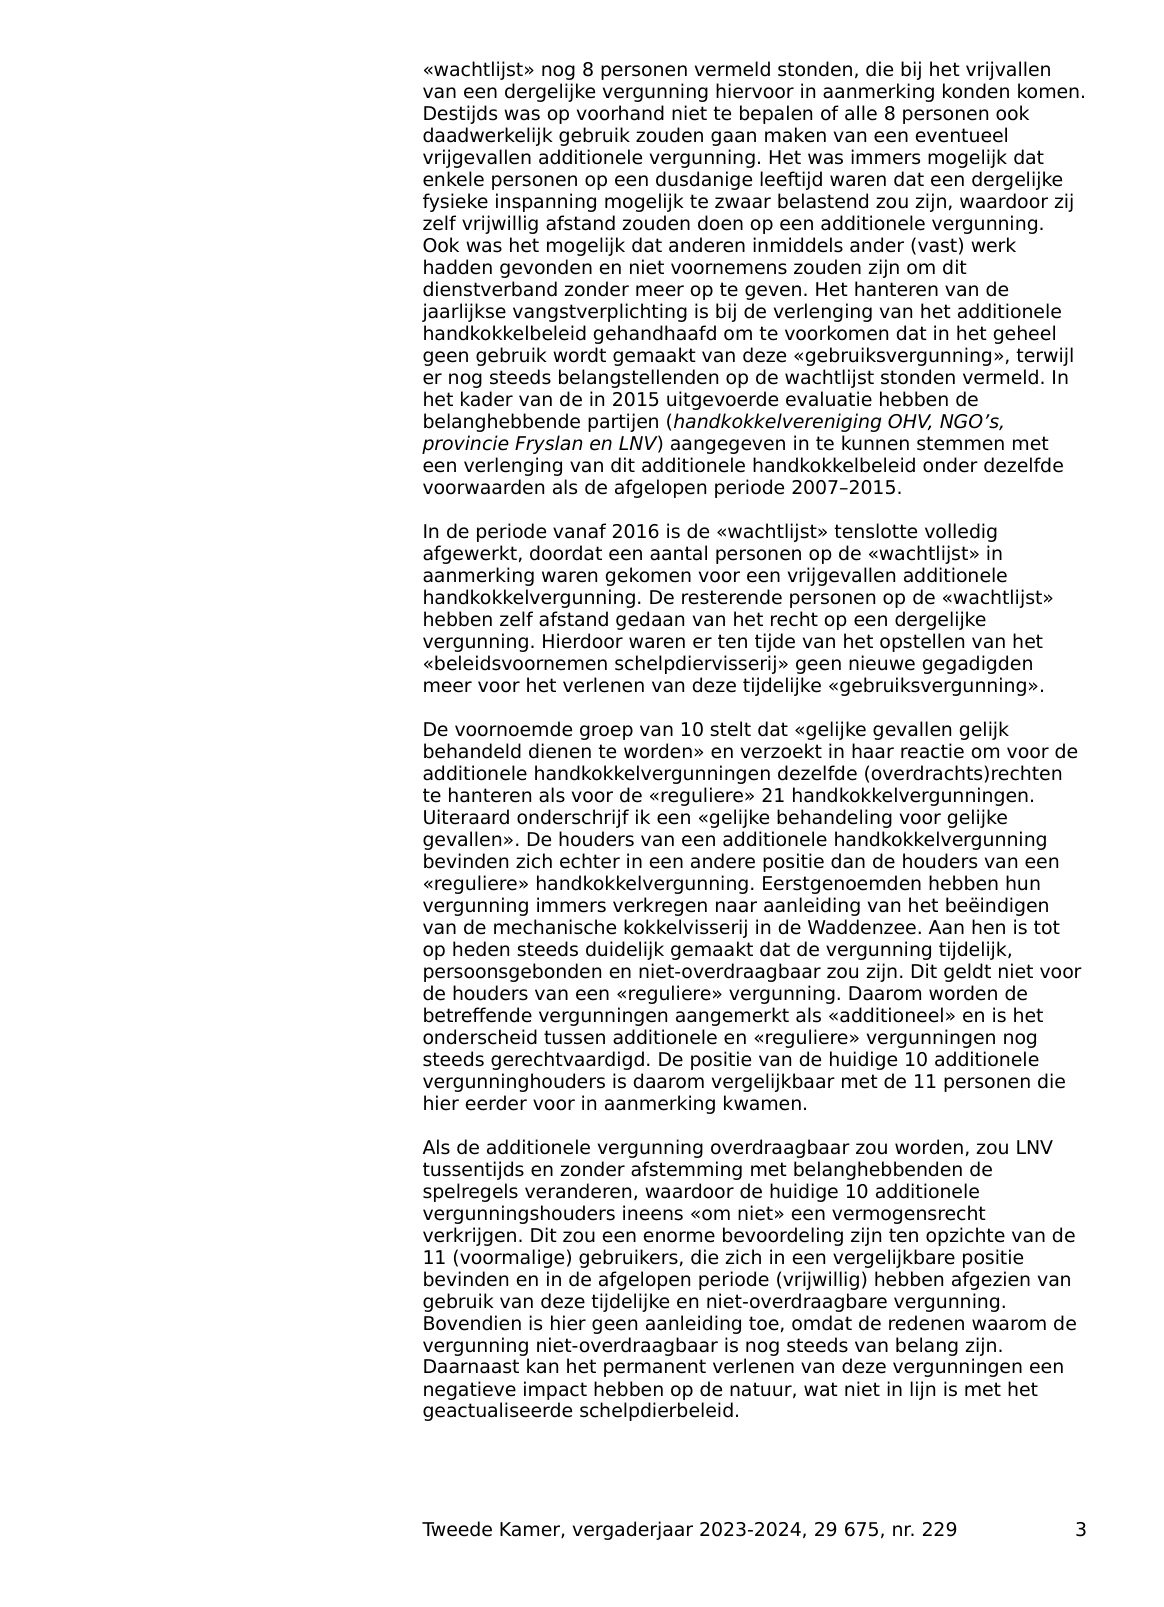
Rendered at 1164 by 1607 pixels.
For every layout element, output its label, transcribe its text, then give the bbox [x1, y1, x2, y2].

text De voornoemde groep van 10 stelt dat «gelijke gevallen gelijk behandeld dienen te worden» en verzoekt in haar reactie om voor de additionele handkokkelvergunningen dezelfde (overdrachts)rechten te hanteren als voor de «reguliere» 21 handkokkelvergunningen. Uiteraard onderschrijf ik een «gelijke behandeling voor gelijke gevallen». De houders van een additionele handkokkelvergunning bevinden zich echter in een andere positie dan de houders van een «reguliere» handkokkelvergunning. Eerstgenoemden hebben hun vergunning immers verkregen naar aanleiding van het beëindigen van de mechanische kokkelvisserij in de Waddenzee. Aan hen is tot op heden steeds duidelijk gemaakt dat de vergunning tijdelijk, persoonsgebonden en niet-overdraagbaar zou zijn. Dit geldt niet voor de houders van een «reguliere» vergunning. Daarom worden de betreffende vergunningen aangemerkt als «additioneel» en is het onderscheid tussen additionele en «reguliere» vergunningen nog steeds gerechtvaardigd. De positie van de huidige 10 additionele vergunninghouders is daarom vergelijkbaar met de 11 personen die hier eerder voor in aanmerking kwamen. [422, 719, 1087, 1114]
text «wachtlijst» nog 8 personen vermeld stonden, die bij het vrijvallen van een dergelijke vergunning hiervoor in aanmerking konden komen. Destijds was op voorhand niet te bepalen of alle 8 personen ook daadwerkelijk gebruik zouden gaan maken van een eventueel vrijgevallen additionele vergunning. Het was immers mogelijk dat enkele personen op een dusdanige leeftijd waren dat een dergelijke fysieke inspanning mogelijk te zwaar belastend zou zijn, waardoor zij zelf vrijwillig afstand zouden doen op een additionele vergunning. Ook was het mogelijk dat anderen inmiddels ander (vast) werk hadden gevonden en niet voornemens zouden zijn om dit dienstverband zonder meer op te geven. Het hanteren van de jaarlijkse vangstverplichting is bij de verlenging van het additionele handkokkelbeleid gehandhaafd om te voorkomen dat in het geheel geen gebruik wordt gemaakt van deze «gebruiksvergunning», terwijl er nog steeds belangstellenden op de wachtlijst stonden vermeld. In het kader van de in 2015 uitgevoerde evaluatie hebben de belanghebbende partijen (handkokkelvereniging OHV, NGO’s, provincie Fryslan en LNV) aangegeven in te kunnen stemmen met een verlenging van dit additionele handkokkelbeleid onder dezelfde voorwaarden als de afgelopen periode 2007–2015. [422, 59, 1087, 499]
text In de periode vanaf 2016 is de «wachtlijst» tenslotte volledig afgewerkt, doordat een aantal personen op de «wachtlijst» in aanmerking waren gekomen voor een vrijgevallen additionele handkokkelvergunning. De resterende personen op de «wachtlijst» hebben zelf afstand gedaan van het recht op een dergelijke vergunning. Hierdoor waren er ten tijde van het opstellen van het «beleidsvoornemen schelpdiervisserij» geen nieuwe gegadigden meer voor het verlenen van deze tijdelijke «gebruiksvergunning». [422, 521, 1087, 697]
text Als de additionele vergunning overdraagbaar zou worden, zou LNV tussentijds en zonder afstemming met belanghebbenden de spelregels veranderen, waardoor de huidige 10 additionele vergunningshouders ineens «om niet» een vermogensrecht verkrijgen. Dit zou een enorme bevoordeling zijn ten opzichte van de 11 (voormalige) gebruikers, die zich in een vergelijkbare positie bevinden en in de afgelopen periode (vrijwillig) hebben afgezien van gebruik van deze tijdelijke en niet-overdraagbare vergunning. Bovendien is hier geen aanleiding toe, omdat de redenen waarom de vergunning niet-overdraagbaar is nog steeds van belang zijn. Daarnaast kan het permanent verlenen van deze vergunningen een negatieve impact hebben op de natuur, wat niet in lijn is met het geactualiseerde schelpdierbeleid. [422, 1137, 1087, 1422]
